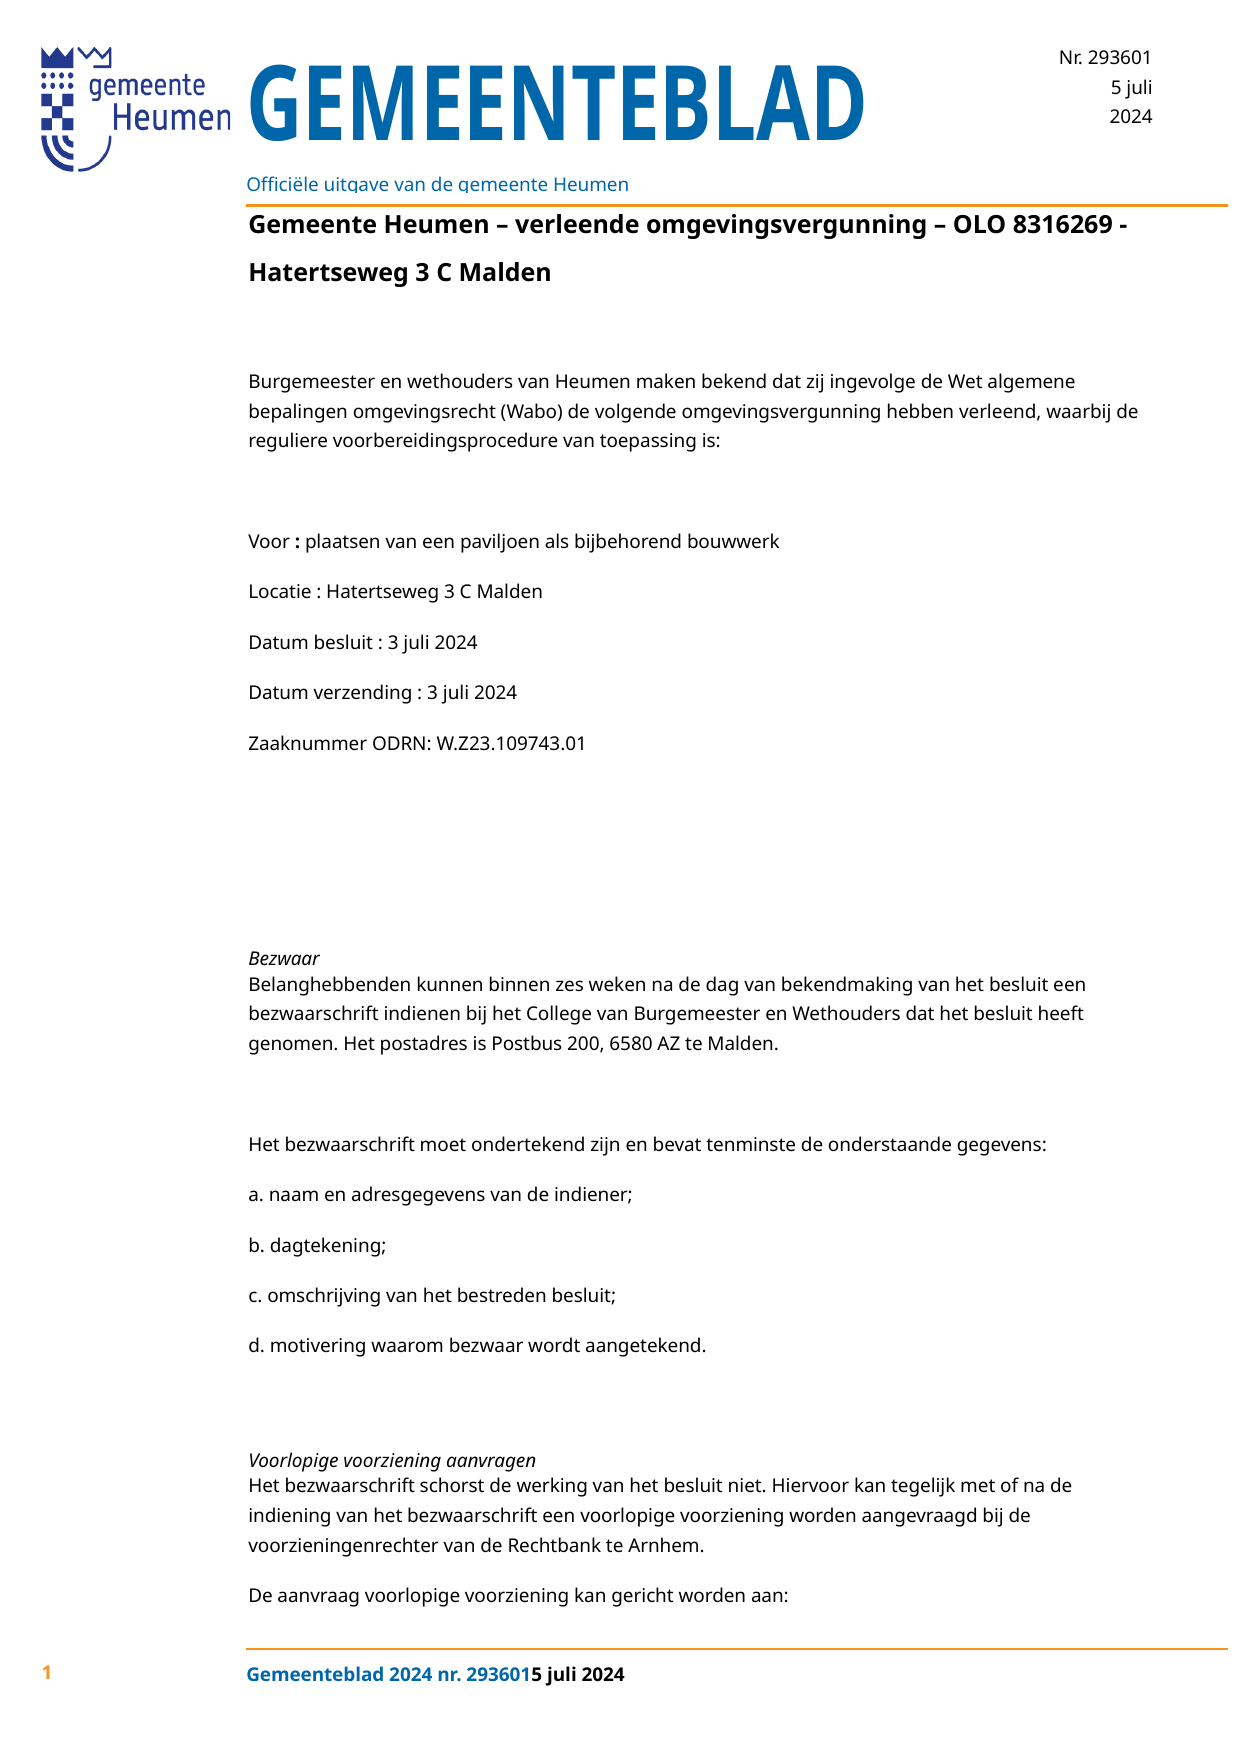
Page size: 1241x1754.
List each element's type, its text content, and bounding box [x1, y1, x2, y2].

text d. motivering waarom bezwaar wordt aangetekend. [248, 1333, 1152, 1358]
text b. dagtekening; [248, 1232, 1152, 1257]
text Belanghebbenden kunnen binnen zes weken na de dag van bekendmaking van het besluit een bezwaarschrift indienen bij het College van Burgemeester en Wethouders dat het besluit heeft genomen. Het postadres is Postbus 200, 6580 AZ te Malden. [248, 971, 1152, 1056]
text De aanvraag voorlopige voorziening kan gericht worden aan: [248, 1582, 1152, 1608]
text Voor : plaatsen van een paviljoen als bijbehorend bouwwerk [248, 528, 1152, 554]
picture [41, 47, 231, 172]
text Datum besluit : 3 juli 2024 [248, 629, 1152, 655]
text Voorlopige voorziening aanvragen [248, 1447, 1152, 1473]
text Het bezwaarschrift schorst de werking van het besluit niet. Hiervoor kan tegelijk met of na de indiening van het bezwaarschrift een voorlopige voorziening worden aangevraagd bij de voorzieningenrechter van de Rechtbank te Arnhem. [248, 1473, 1152, 1558]
text Locatie : Hatertseweg 3 C Malden [248, 579, 1152, 604]
text Gemeente Heumen – verleende omgevingsvergunning – OLO 8316269 - Hatertseweg 3 C Malden [248, 207, 1152, 288]
text Datum verzending : 3 juli 2024 [248, 679, 1152, 705]
text Het bezwaarschrift moet ondertekend zijn en bevat tenminste de onderstaande gegevens: [248, 1131, 1152, 1157]
text Burgemeester en wethouders van Heumen maken bekend dat zij ingevolge de Wet algemene bepalingen omgevingsrecht (Wabo) de volgende omgevingsvergunning hebben verleend, waarbij de reguliere voorbereidingsprocedure van toepassing is: [248, 368, 1152, 453]
text c. omschrijving van het bestreden besluit; [248, 1282, 1152, 1308]
text a. naam en adresgegevens van de indiener; [248, 1181, 1152, 1207]
text Bezwaar [248, 945, 1152, 971]
text Zaaknummer ODRN: W.Z23.109743.01 [248, 730, 1152, 756]
